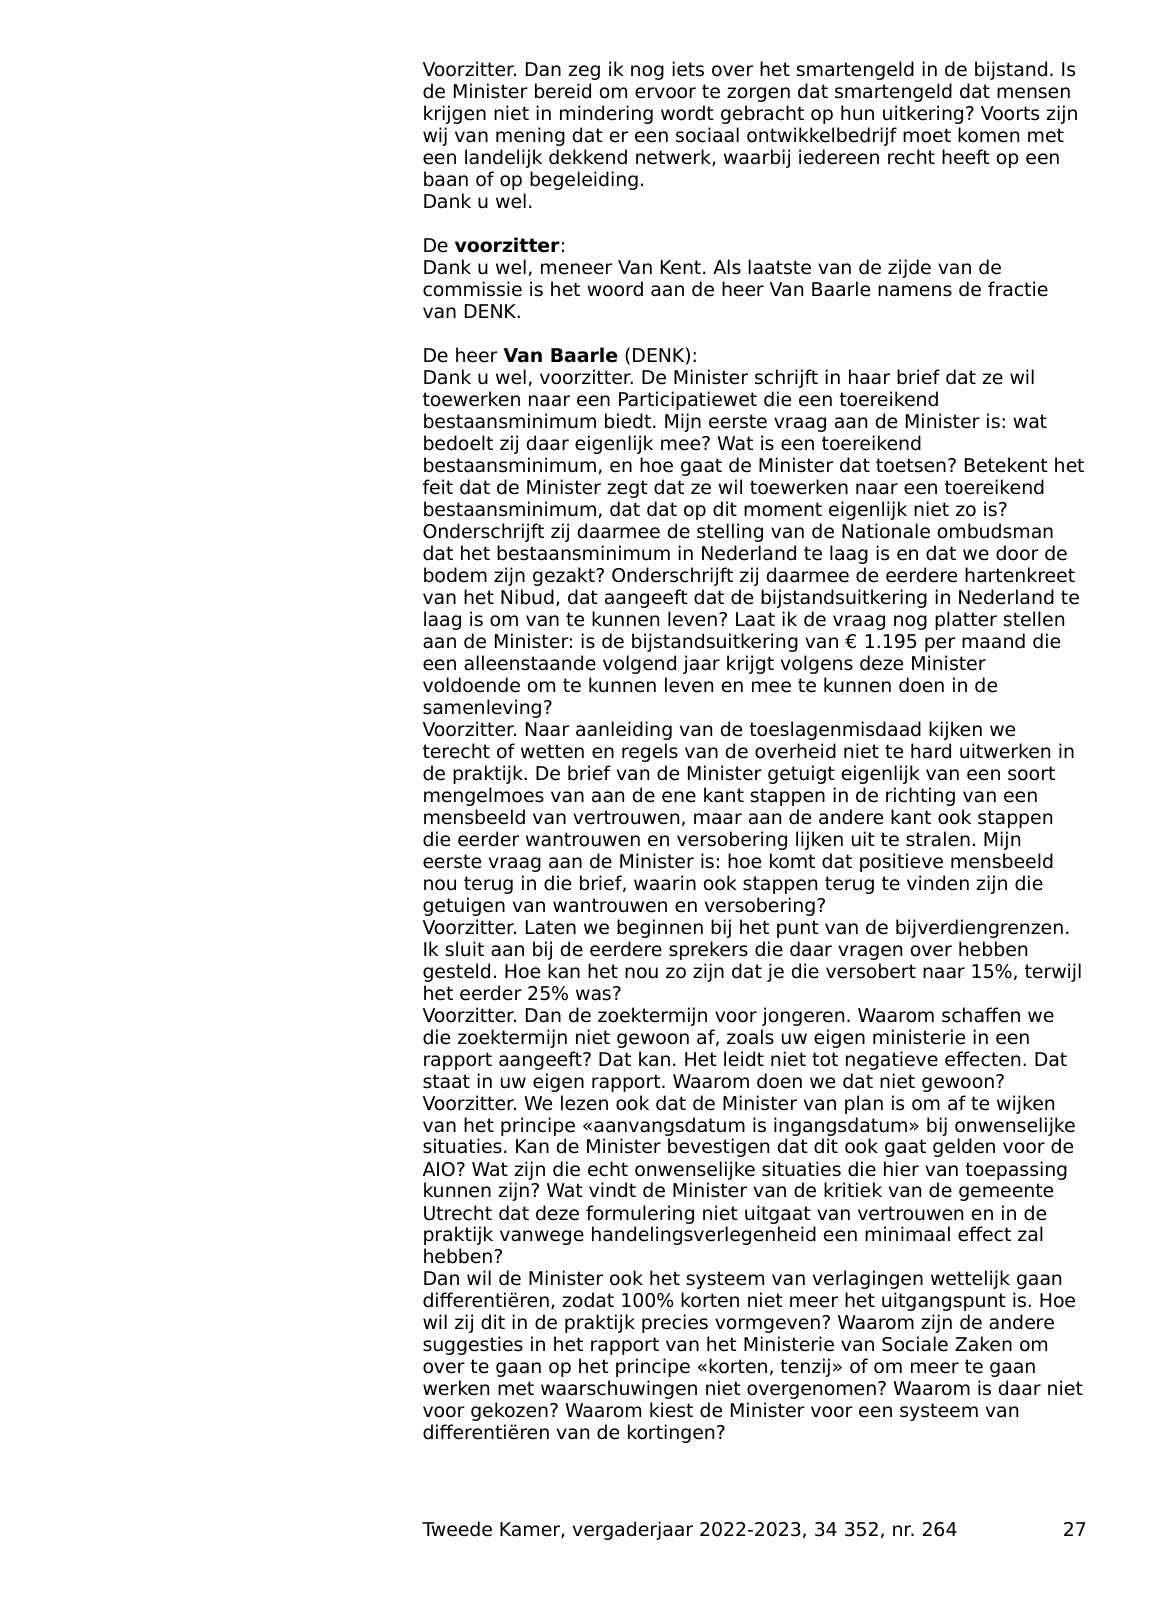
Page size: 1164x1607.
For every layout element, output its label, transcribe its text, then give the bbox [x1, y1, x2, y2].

text Dank u wel, voorzitter. De Minister schrijft in haar brief dat ze wil toewerken naar een Participatiewet die een toereikend bestaansminimum biedt. Mijn eerste vraag aan de Minister is: wat bedoelt zij daar eigenlijk mee? Wat is een toereikend bestaansminimum, en hoe gaat de Minister dat toetsen? Betekent het feit dat de Minister zegt dat ze wil toewerken naar een toereikend bestaansminimum, dat dat op dit moment eigenlijk niet zo is? Onderschrijft zij daarmee de stelling van de Nationale ombudsman dat het bestaansminimum in Nederland te laag is en dat we door de bodem zijn gezakt? Onderschrijft zij daarmee de eerdere hartenkreet van het Nibud, dat aangeeft dat de bijstandsuitkering in Nederland te laag is om van te kunnen leven? Laat ik de vraag nog platter stellen aan de Minister: is de bijstandsuitkering van € 1.195 per maand die een alleenstaande volgend jaar krijgt volgens deze Minister voldoende om te kunnen leven en mee te kunnen doen in de samenleving? [422, 367, 1087, 719]
text De heer Van Baarle (DENK): [422, 345, 1087, 367]
text Dan wil de Minister ook het systeem van verlagingen wettelijk gaan differentiëren, zodat 100% korten niet meer het uitgangspunt is. Hoe wil zij dit in de praktijk precies vormgeven? Waarom zijn de andere suggesties in het rapport van het Ministerie van Sociale Zaken om over te gaan op het principe «korten, tenzij» of om meer te gaan werken met waarschuwingen niet overgenomen? Waarom is daar niet voor gekozen? Waarom kiest de Minister voor een systeem van differentiëren van de kortingen? [422, 1268, 1087, 1444]
text Voorzitter. We lezen ook dat de Minister van plan is om af te wijken van het principe «aanvangsdatum is ingangsdatum» bij onwenselijke situaties. Kan de Minister bevestigen dat dit ook gaat gelden voor de AIO? Wat zijn die echt onwenselijke situaties die hier van toepassing kunnen zijn? Wat vindt de Minister van de kritiek van de gemeente Utrecht dat deze formulering niet uitgaat van vertrouwen en in de praktijk vanwege handelingsverlegenheid een minimaal effect zal hebben? [422, 1092, 1087, 1268]
text Voorzitter. Laten we beginnen bij het punt van de bijverdiengrenzen. Ik sluit aan bij de eerdere sprekers die daar vragen over hebben gesteld. Hoe kan het nou zo zijn dat je die versobert naar 15%, terwijl het eerder 25% was? [422, 917, 1087, 1004]
text Voorzitter. Dan de zoektermijn voor jongeren. Waarom schaffen we die zoektermijn niet gewoon af, zoals uw eigen ministerie in een rapport aangeeft? Dat kan. Het leidt niet tot negatieve effecten. Dat staat in uw eigen rapport. Waarom doen we dat niet gewoon? [422, 1004, 1087, 1092]
text Voorzitter. Naar aanleiding van de toeslagenmisdaad kijken we terecht of wetten en regels van de overheid niet te hard uitwerken in de praktijk. De brief van de Minister getuigt eigenlijk van een soort mengelmoes van aan de ene kant stappen in de richting van een mensbeeld van vertrouwen, maar aan de andere kant ook stappen die eerder wantrouwen en versobering lijken uit te stralen. Mijn eerste vraag aan de Minister is: hoe komt dat positieve mensbeeld nou terug in die brief, waarin ook stappen terug te vinden zijn die getuigen van wantrouwen en versobering? [422, 719, 1087, 917]
text Dank u wel, meneer Van Kent. Als laatste van de zijde van de commissie is het woord aan de heer Van Baarle namens de fractie van DENK. [422, 257, 1087, 323]
text Voorzitter. Dan zeg ik nog iets over het smartengeld in de bijstand. Is de Minister bereid om ervoor te zorgen dat smartengeld dat mensen krijgen niet in mindering wordt gebracht op hun uitkering? Voorts zijn wij van mening dat er een sociaal ontwikkelbedrijf moet komen met een landelijk dekkend netwerk, waarbij iedereen recht heeft op een baan of op begeleiding. [422, 59, 1087, 191]
text Dank u wel. [422, 191, 1087, 213]
text De voorzitter: [422, 235, 1087, 257]
